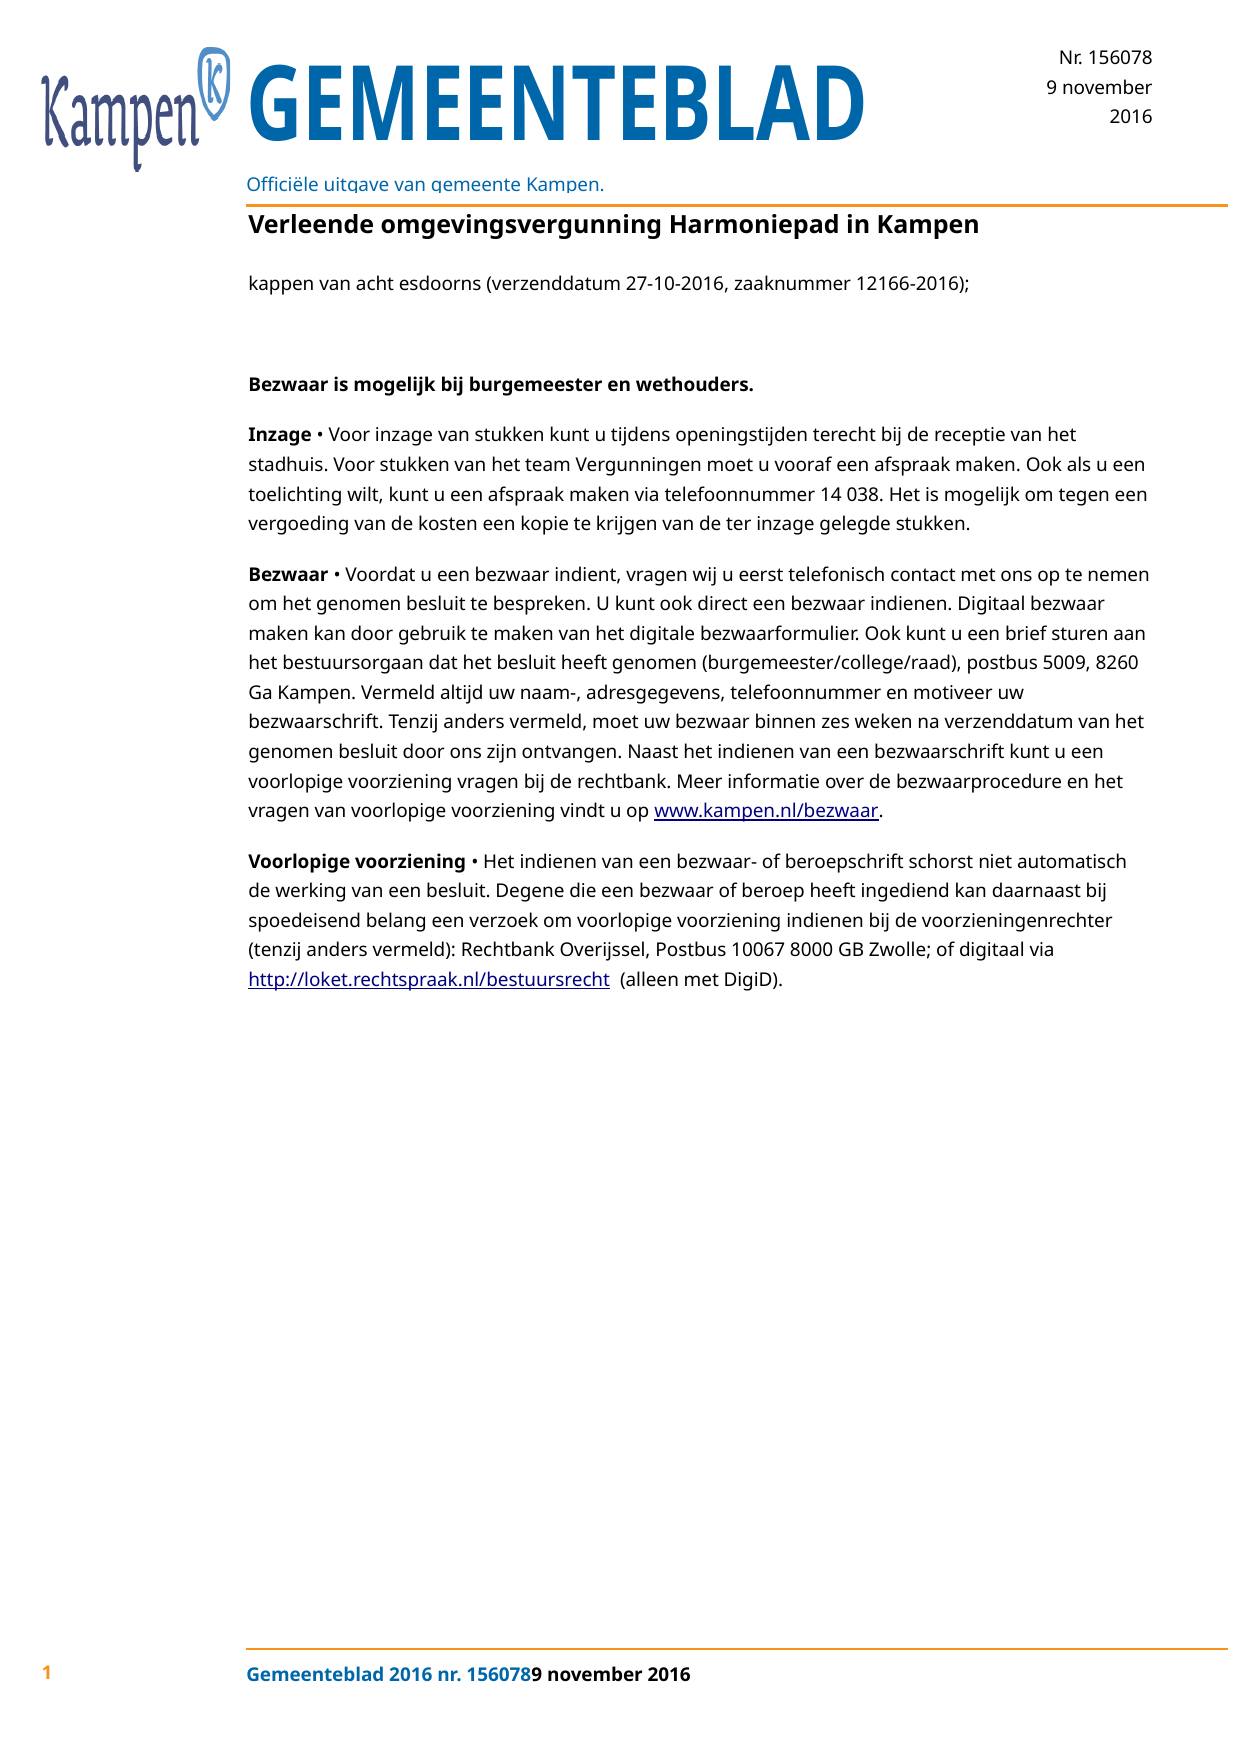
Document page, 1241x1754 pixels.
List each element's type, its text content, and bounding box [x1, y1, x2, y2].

text Bezwaar • Voordat u een bezwaar indient, vragen wij u eerst telefonisch contact met ons op te nemen om het genomen besluit te bespreken. U kunt ook direct een bezwaar indienen. Digitaal bezwaar maken kan door gebruik te maken van het digitale bezwaarformulier. Ook kunt u een brief sturen aan het bestuursorgaan dat het besluit heeft genomen (burgemeester/college/raad), postbus 5009, 8260 Ga Kampen. Vermeld altijd uw naam-, adresgegevens, telefoonnummer en motiveer uw bezwaarschrift. Tenzij anders vermeld, moet uw bezwaar binnen zes weken na verzenddatum van het genomen besluit door ons zijn ontvangen. Naast het indienen van een bezwaarschrift kunt u een voorlopige voorziening vragen bij de rechtbank. Meer informatie over de bezwaarprocedure en het vragen van voorlopige voorziening vindt u op www.kampen.nl/bezwaar. [248, 561, 1152, 823]
text Voorlopige voorziening • Het indienen van een bezwaar- of beroepschrift schorst niet automatisch de werking van een besluit. Degene die een bezwaar of beroep heeft ingediend kan daarnaast bij spoedeisend belang een verzoek om voorlopige voorziening indienen bij de voorzieningenrechter (tenzij anders vermeld): Rechtbank Overijssel, Postbus 10067 8000 GB Zwolle; of digitaal via http://loket.rechtspraak.nl/bestuursrecht (alleen met DigiD). [248, 848, 1152, 992]
text Bezwaar is mogelijk bij burgemeester en wethouders. [248, 371, 1152, 397]
picture [41, 47, 231, 172]
text kappen van acht esdoorns (verzenddatum 27-10-2016, zaaknummer 12166-2016); [248, 270, 1152, 296]
text Verleende omgevingsvergunning Harmoniepad in Kampen [248, 207, 1152, 241]
text Inzage • Voor inzage van stukken kunt u tijdens openingstijden terecht bij de receptie van het stadhuis. Voor stukken van het team Vergunningen moet u vooraf een afspraak maken. Ook als u een toelichting wilt, kunt u een afspraak maken via telefoonnummer 14 038. Het is mogelijk om tegen een vergoeding van de kosten een kopie te krijgen van de ter inzage gelegde stukken. [248, 422, 1152, 536]
